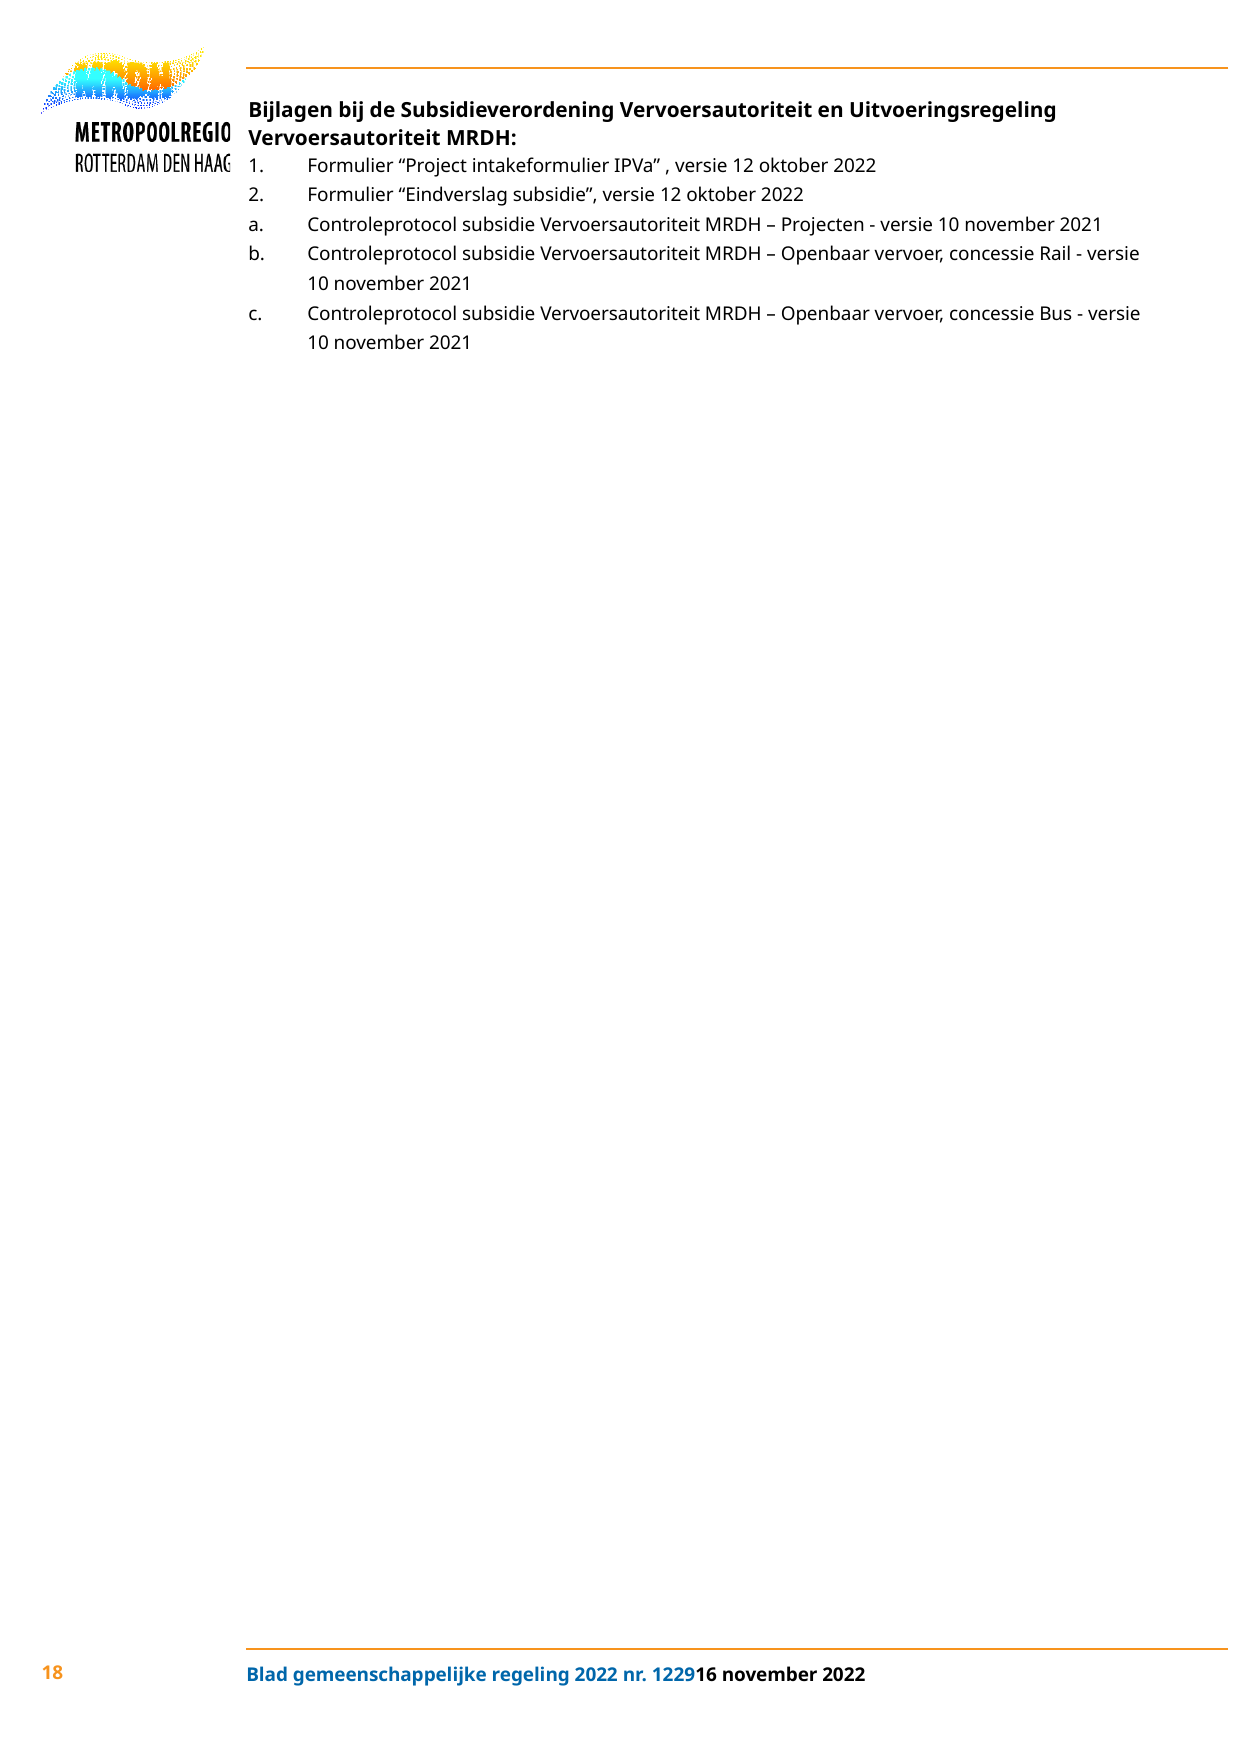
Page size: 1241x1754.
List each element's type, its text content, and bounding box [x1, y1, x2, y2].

list Formulier “Eindverslag subsidie”, versie 12 oktober 2022 [248, 181, 1152, 207]
text Bijlagen bij de Subsidieverordening Vervoersautoriteit en Uitvoeringsregeling Vervoersautoriteit MRDH: [248, 95, 1152, 152]
list Formulier “Project intakeformulier IPVa” , versie 12 oktober 2022 [248, 152, 1152, 177]
picture [41, 47, 231, 172]
list Controleprotocol subsidie Vervoersautoriteit MRDH – Openbaar vervoer, concessie Bus - versie 10 november 2021 [248, 300, 1152, 355]
list Controleprotocol subsidie Vervoersautoriteit MRDH – Projecten - versie 10 november 2021 [248, 211, 1152, 237]
list Controleprotocol subsidie Vervoersautoriteit MRDH – Openbaar vervoer, concessie Rail - versie 10 november 2021 [248, 241, 1152, 296]
